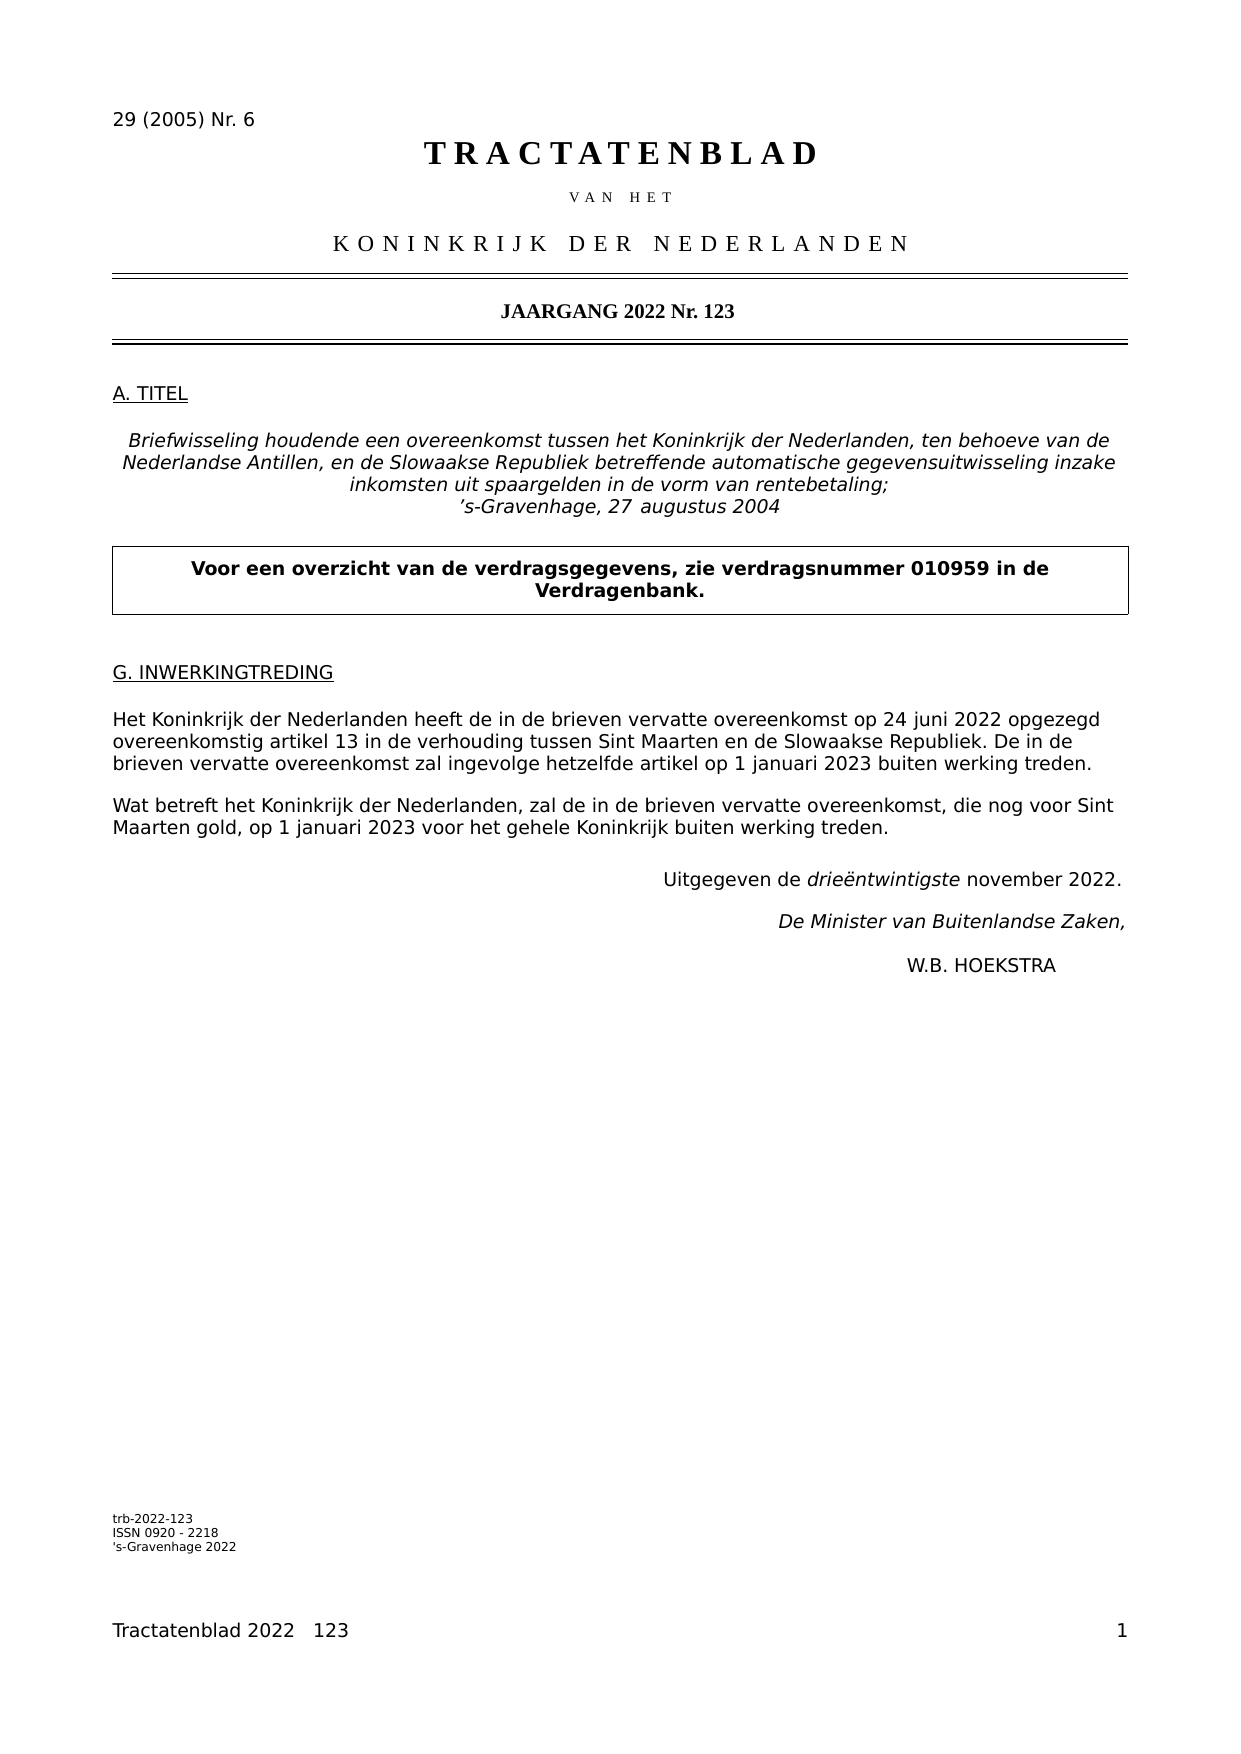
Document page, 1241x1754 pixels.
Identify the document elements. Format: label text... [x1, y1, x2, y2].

subtitle A. TITEL [112, 383, 1128, 405]
text ISSN 0920 - 2218 [112, 1526, 346, 1540]
text TRACTATENBLAD [112, 133, 1128, 172]
text 's-Gravenhage 2022 [112, 1540, 346, 1554]
text Wat betreft het Koninkrijk der Nederlanden, zal de in de brieven vervatte overeenkomst, die nog voor Sint Maarten gold, op 1 januari 2023 voor het gehele Koninkrijk buiten werking treden. [112, 795, 1128, 839]
text trb-2022-123 [112, 1512, 346, 1526]
text Het Koninkrijk der Nederlanden heeft de in de brieven vervatte overeenkomst op 24 juni 2022 opgezegd overeenkomstig artikel 13 in de verhouding tussen Sint Maarten en de Slowaakse Republiek. De in de brieven vervatte overeenkomst zal ingevolge hetzelfde artikel op 1 januari 2023 buiten werking treden. [112, 709, 1128, 775]
text ’s-Gravenhage, 27 augustus 2004 [112, 496, 1128, 518]
subtitle G. INWERKINGTREDING [112, 662, 1128, 684]
text Uitgegeven de drieëntwintigste november 2022. [112, 869, 1128, 891]
text Briefwisseling houdende een overeenkomst tussen het Koninkrijk der Nederlanden, ten behoeve van de Nederlandse Antillen, en de Slowaakse Republiek betreffende automatische gegevensuitwisseling inzake inkomsten uit spaargelden in de vorm van rentebetaling; [112, 430, 1128, 496]
text JAARGANG 2022 Nr. 123 [112, 299, 1128, 323]
text 29 (2005) Nr. 6 [112, 109, 1128, 131]
text De Minister van Buitenlandse Zaken, W.B. HOEKSTRA [112, 911, 1128, 977]
text KONINKRIJK DER NEDERLANDEN [112, 229, 1128, 256]
text VAN HET [112, 189, 1128, 206]
